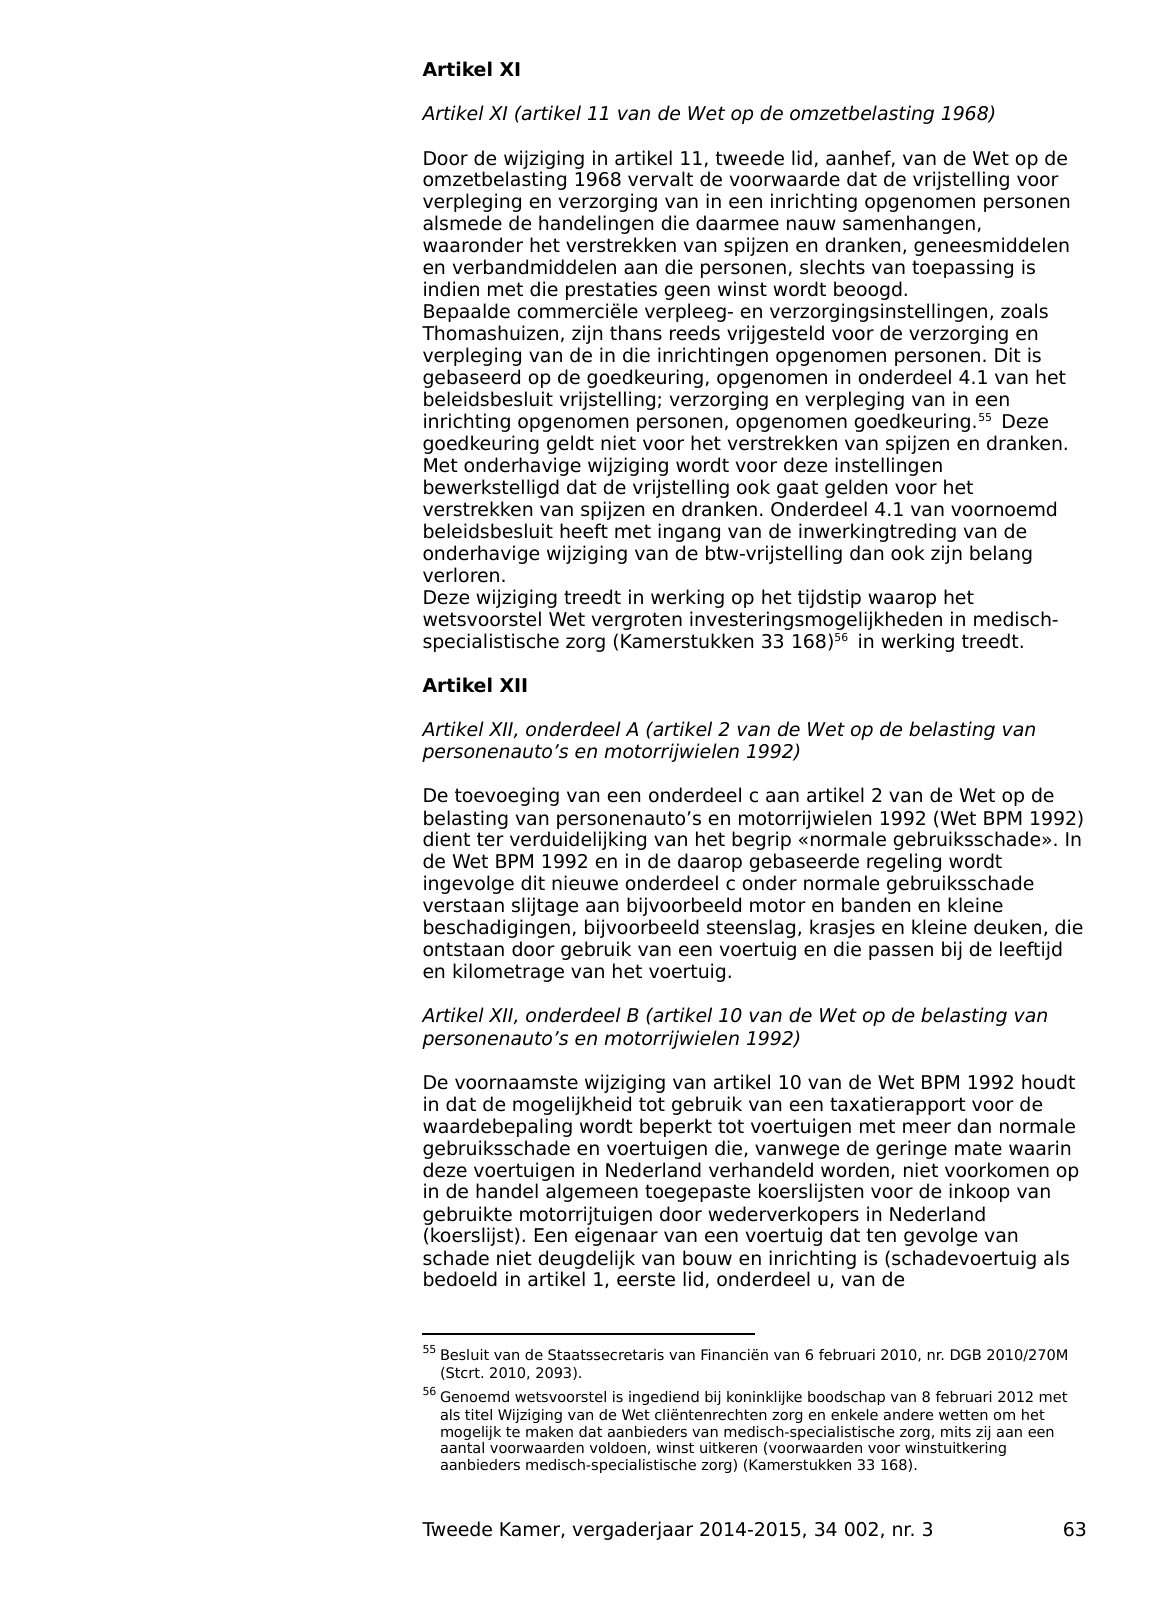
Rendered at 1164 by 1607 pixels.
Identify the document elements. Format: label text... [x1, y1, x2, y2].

text Bepaalde commerciële verpleeg- en verzorgingsinstellingen, zoals Thomashuizen, zijn thans reeds vrijgesteld voor de verzorging en verpleging van de in die inrichtingen opgenomen personen. Dit is gebaseerd op de goedkeuring, opgenomen in onderdeel 4.1 van het beleidsbesluit vrijstelling; verzorging en verpleging van in een inrichting opgenomen personen, opgenomen goedkeuring. Deze goedkeuring geldt niet voor het verstrekken van spijzen en dranken. Met onderhavige wijziging wordt voor deze instellingen bewerkstelligd dat de vrijstelling ook gaat gelden voor het verstrekken van spijzen en dranken. Onderdeel 4.1 van voornoemd beleidsbesluit heeft met ingang van de inwerkingtreding van de onderhavige wijziging van de btw-vrijstelling dan ook zijn belang verloren. [422, 301, 1087, 587]
subtitle Artikel XI (artikel 11 van de Wet op de omzetbelasting 1968) [422, 103, 1087, 125]
subtitle Artikel XII, onderdeel A (artikel 2 van de Wet op de belasting van personenauto’s en motorrijwielen 1992) [422, 719, 1087, 763]
text De voornaamste wijziging van artikel 10 van de Wet BPM 1992 houdt in dat de mogelijkheid tot gebruik van een taxatierapport voor de waardebepaling wordt beperkt tot voertuigen met meer dan normale gebruiksschade en voertuigen die, vanwege de geringe mate waarin deze voertuigen in Nederland verhandeld worden, niet voorkomen op in de handel algemeen toegepaste koerslijsten voor de inkoop van gebruikte motorrijtuigen door wederverkopers in Nederland (koerslijst). Een eigenaar van een voertuig dat ten gevolge van schade niet deugdelijk van bouw en inrichting is (schadevoertuig als bedoeld in artikel 1, eerste lid, onderdeel u, van de [422, 1072, 1087, 1291]
subtitle Artikel XI [422, 59, 1087, 81]
text Deze wijziging treedt in werking op het tijdstip waarop het wetsvoorstel Wet vergroten investeringsmogelijkheden in medisch-specialistische zorg (Kamerstukken 33 168) in werking treedt. [422, 587, 1087, 653]
subtitle Artikel XII [422, 675, 1087, 697]
text Genoemd wetsvoorstel is ingediend bij koninklijke boodschap van 8 februari 2012 met als titel Wijziging van de Wet cliëntenrechten zorg en enkele andere wetten om het mogelijk te maken dat aanbieders van medisch-specialistische zorg, mits zij aan een aantal voorwaarden voldoen, winst uitkeren (voorwaarden voor winstuitkering aanbieders medisch-specialistische zorg) (Kamerstukken 33 168). [422, 1385, 1087, 1474]
text Besluit van de Staatssecretaris van Financiën van 6 februari 2010, nr. DGB 2010/270M (Stcrt. 2010, 2093). [422, 1343, 1087, 1382]
subtitle Artikel XII, onderdeel B (artikel 10 van de Wet op de belasting van personenauto’s en motorrijwielen 1992) [422, 1005, 1087, 1049]
text Door de wijziging in artikel 11, tweede lid, aanhef, van de Wet op de omzetbelasting 1968 vervalt de voorwaarde dat de vrijstelling voor verpleging en verzorging van in een inrichting opgenomen personen alsmede de handelingen die daarmee nauw samenhangen, waaronder het verstrekken van spijzen en dranken, geneesmiddelen en verbandmiddelen aan die personen, slechts van toepassing is indien met die prestaties geen winst wordt beoogd. [422, 147, 1087, 301]
text De toevoeging van een onderdeel c aan artikel 2 van de Wet op de belasting van personenauto’s en motorrijwielen 1992 (Wet BPM 1992) dient ter verduidelijking van het begrip «normale gebruiksschade». In de Wet BPM 1992 en in de daarop gebaseerde regeling wordt ingevolge dit nieuwe onderdeel c onder normale gebruiksschade verstaan slijtage aan bijvoorbeeld motor en banden en kleine beschadigingen, bijvoorbeeld steenslag, krasjes en kleine deuken, die ontstaan door gebruik van een voertuig en die passen bij de leeftijd en kilometrage van het voertuig. [422, 785, 1087, 983]
